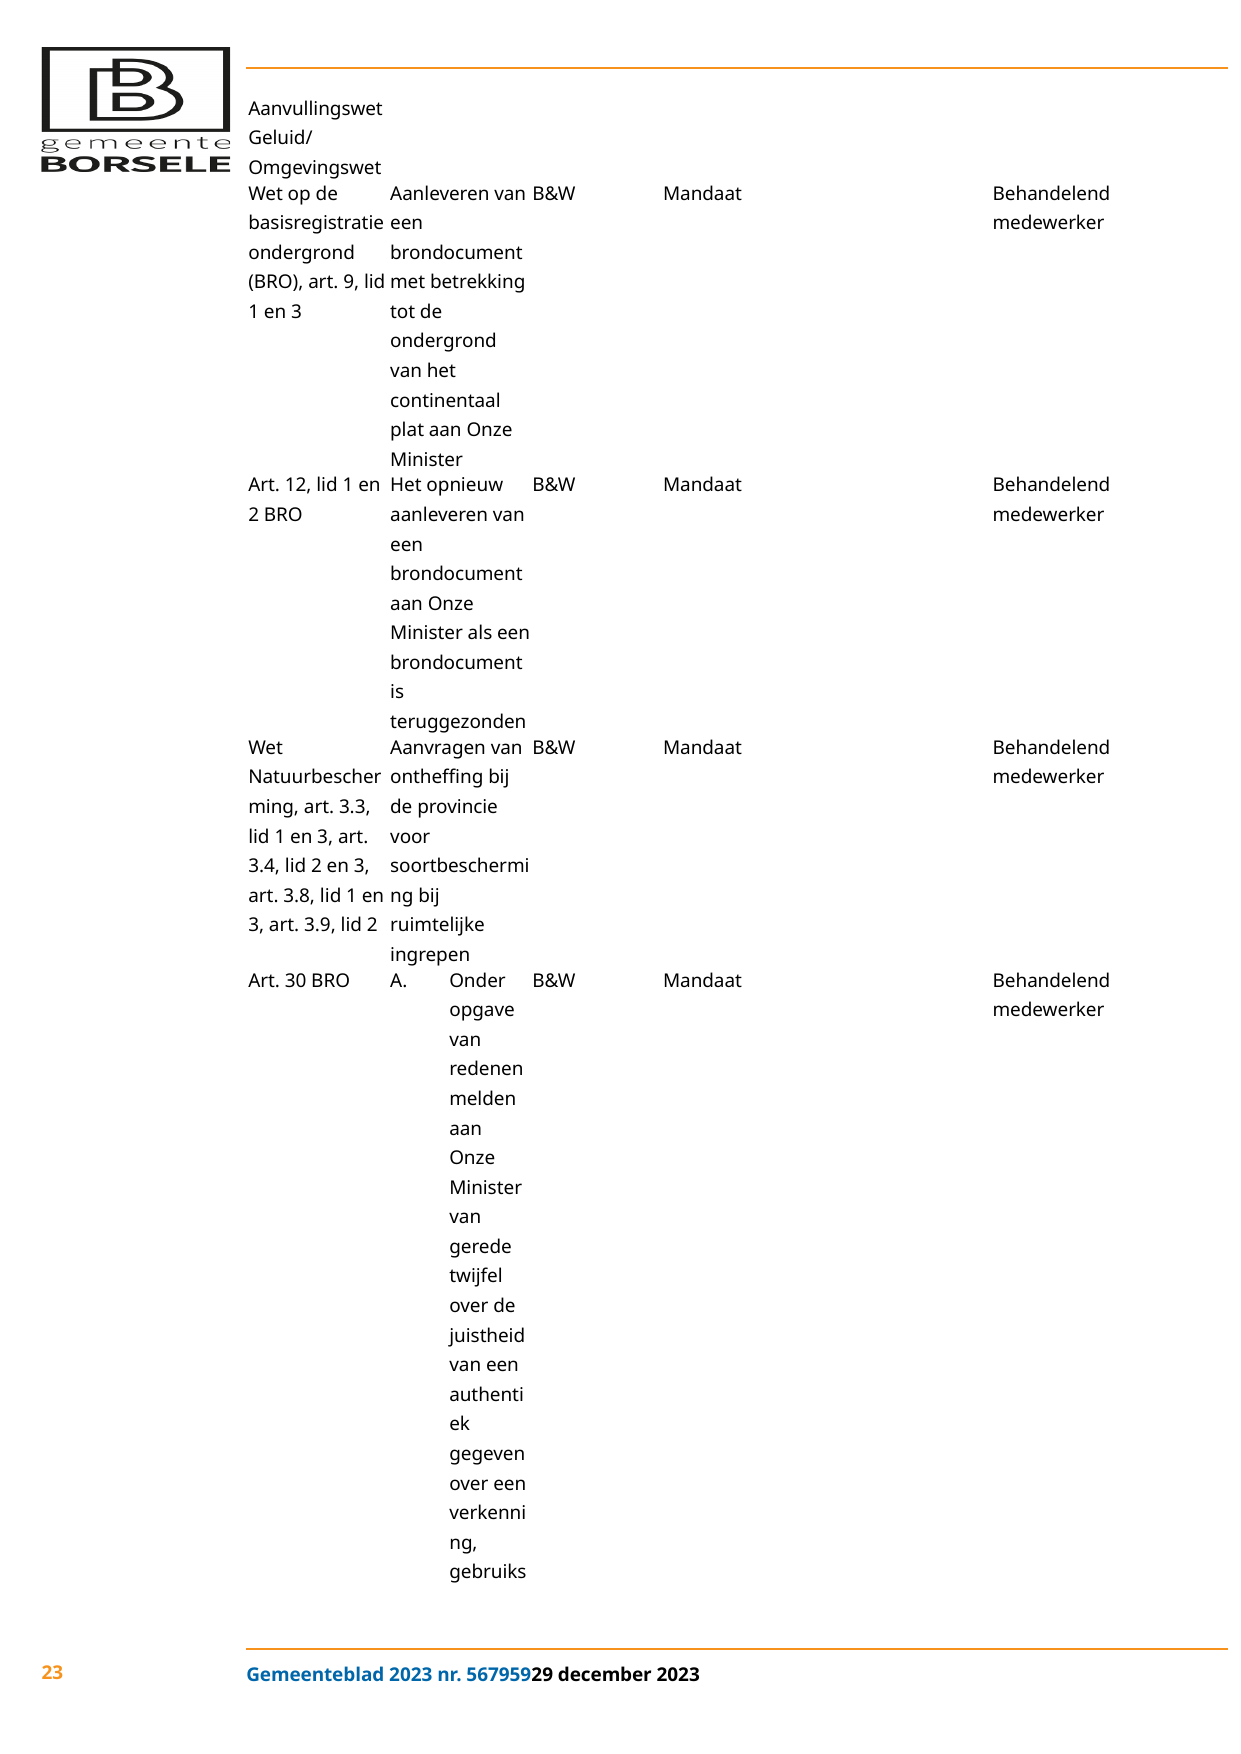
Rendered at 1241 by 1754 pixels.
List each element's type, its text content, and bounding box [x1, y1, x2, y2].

table_cell [794, 967, 992, 1584]
table_cell [794, 95, 992, 180]
table_cell Behandelend medewerker [993, 472, 1152, 734]
table_cell Behandelend medewerker [993, 734, 1152, 967]
table_cell [532, 95, 663, 180]
table_cell Wet Natuurbescherming, art. 3.3, lid 1 en 3, art. 3.4, lid 2 en 3, art. 3.8, lid 1 en 3, art. 3.9, lid 2 [248, 734, 390, 967]
table_cell [390, 95, 532, 180]
table_cell [794, 734, 992, 967]
table_cell B&W [532, 180, 663, 472]
picture [41, 47, 231, 172]
table_cell Behandelend medewerker [993, 180, 1152, 472]
table_cell Het opnieuw aanleveren van een brondocument aan Onze Minister als een brondocument is teruggezonden [390, 472, 532, 734]
table_cell Mandaat [663, 734, 793, 967]
table_cell Art. 30 BRO [248, 967, 390, 1584]
table_cell B&W [532, 472, 663, 734]
table_cell Aanleveren van een brondocument met betrekking tot de ondergrond van het continentaal plat aan Onze Minister [390, 180, 532, 472]
table_cell Behandelend medewerker [993, 967, 1152, 1584]
table_cell [794, 472, 992, 734]
table_cell [993, 95, 1152, 180]
table_cell Aanvullingswet Geluid/ Omgevingswet [248, 95, 390, 180]
table_cell Wet op de basisregistratie ondergrond (BRO), art. 9, lid 1 en 3 [248, 180, 390, 472]
table_cell [663, 95, 793, 180]
table_cell [794, 180, 992, 472]
table_cell Mandaat [663, 967, 793, 1584]
table_cell B&W [532, 734, 663, 967]
table_cell Mandaat [663, 180, 793, 472]
table_cell Aanvragen van ontheffing bij de provincie voor soortbescherming bij ruimtelijke ingrepen [390, 734, 532, 967]
table_cell Onder opgave van redenen melden aan Onze Minister van gerede twijfel over de juistheid van een authentiek gegeven over een verkenning, gebruiks [390, 967, 532, 1584]
table_cell Art. 12, lid 1 en 2 BRO [248, 472, 390, 734]
table_cell B&W [532, 967, 663, 1584]
table_cell Mandaat [663, 472, 793, 734]
